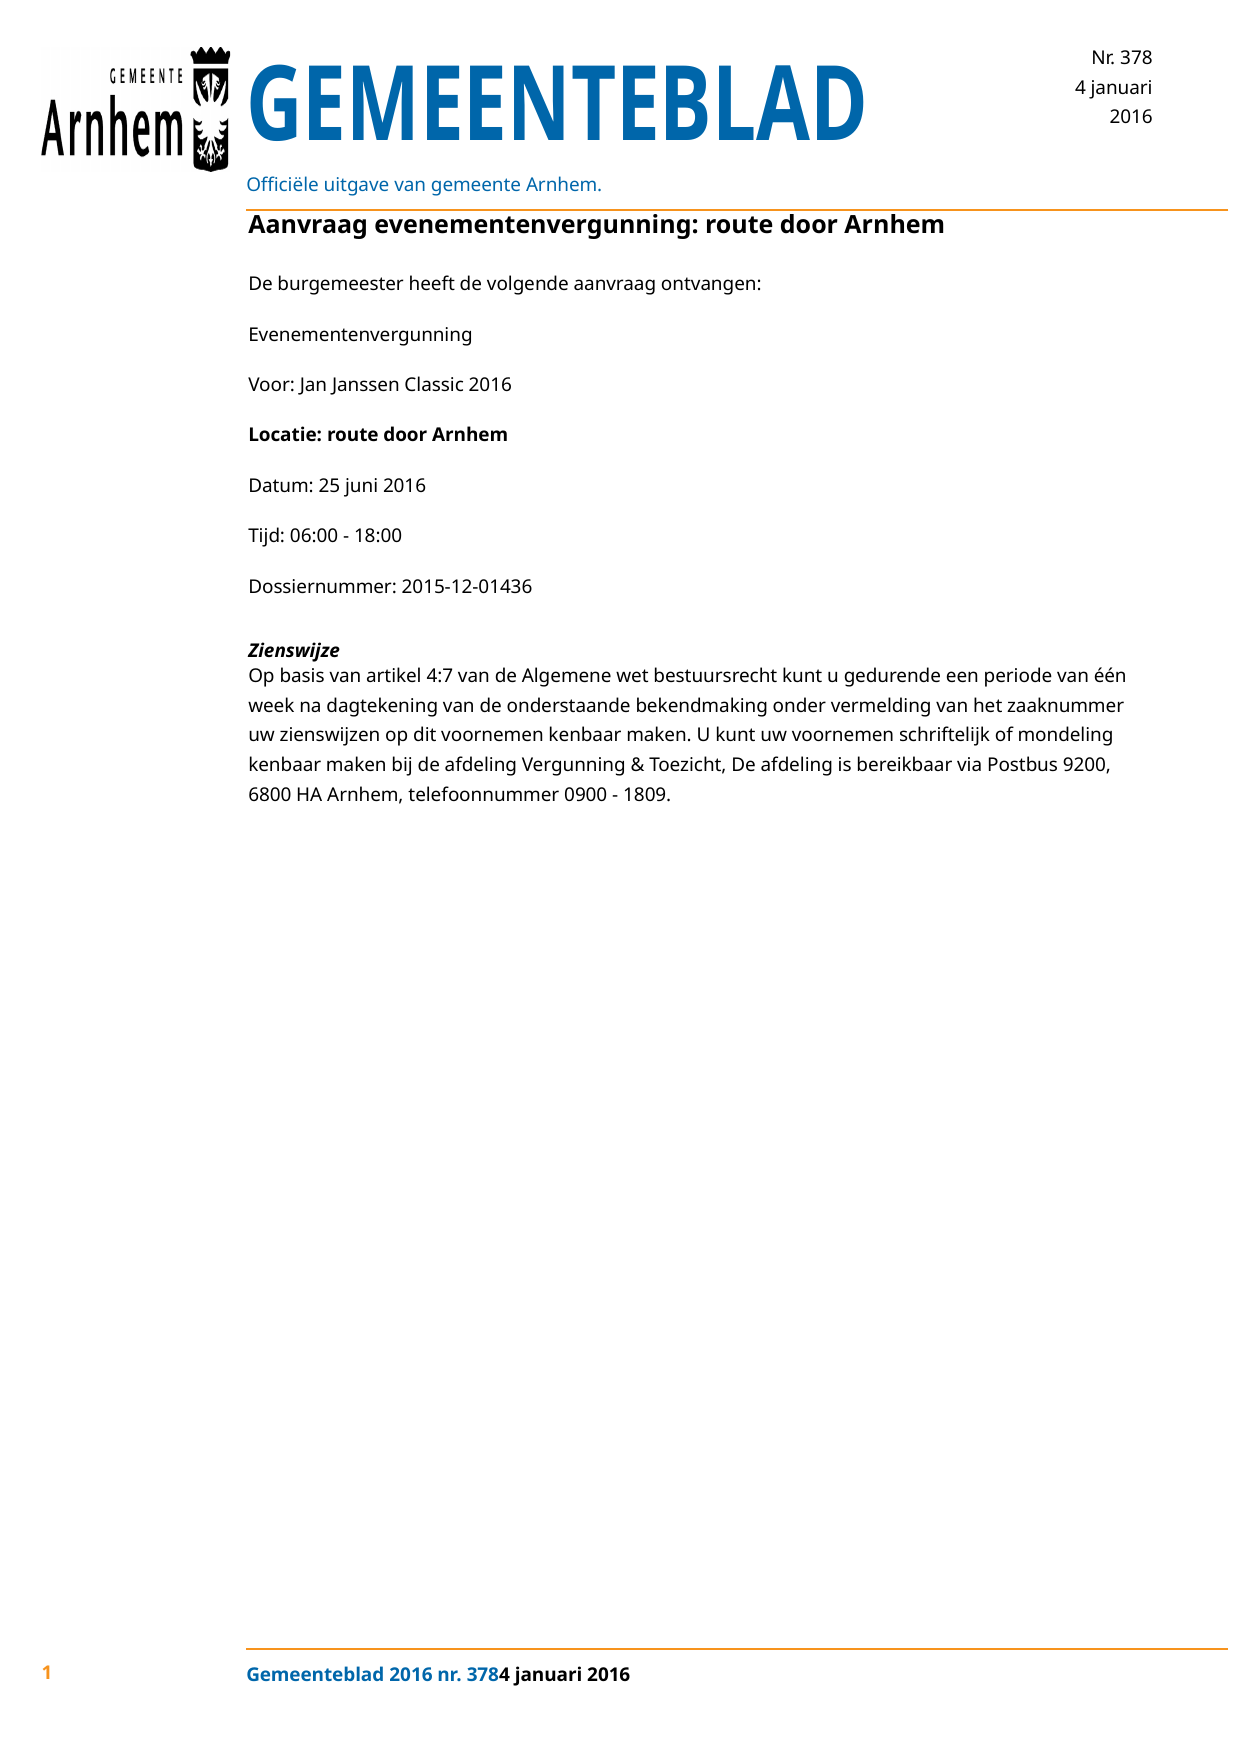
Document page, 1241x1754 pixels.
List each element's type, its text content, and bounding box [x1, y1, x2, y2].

text Locatie: route door Arnhem [248, 422, 1152, 447]
text Evenementenvergunning [248, 321, 1152, 346]
picture [41, 47, 231, 172]
text Dossiernummer: 2015-12-01436 [248, 573, 1152, 598]
text Datum: 25 juni 2016 [248, 472, 1152, 498]
text Aanvraag evenementenvergunning: route door Arnhem [248, 211, 1152, 241]
text De burgemeester heeft de volgende aanvraag ontvangen: [248, 270, 1152, 296]
text Voor: Jan Janssen Classic 2016 [248, 371, 1152, 397]
text Zienswijze [248, 637, 1152, 662]
text Tijd: 06:00 - 18:00 [248, 522, 1152, 548]
text Op basis van artikel 4:7 van de Algemene wet bestuursrecht kunt u gedurende een periode van één week na dagtekening van de onderstaande bekendmaking onder vermelding van het zaaknummer uw zienswijzen op dit voornemen kenbaar maken. U kunt uw voornemen schriftelijk of mondeling kenbaar maken bij de afdeling Vergunning & Toezicht, De afdeling is bereikbaar via Postbus 9200, 6800 HA Arnhem, telefoonnummer 0900 - 1809. [248, 662, 1152, 807]
